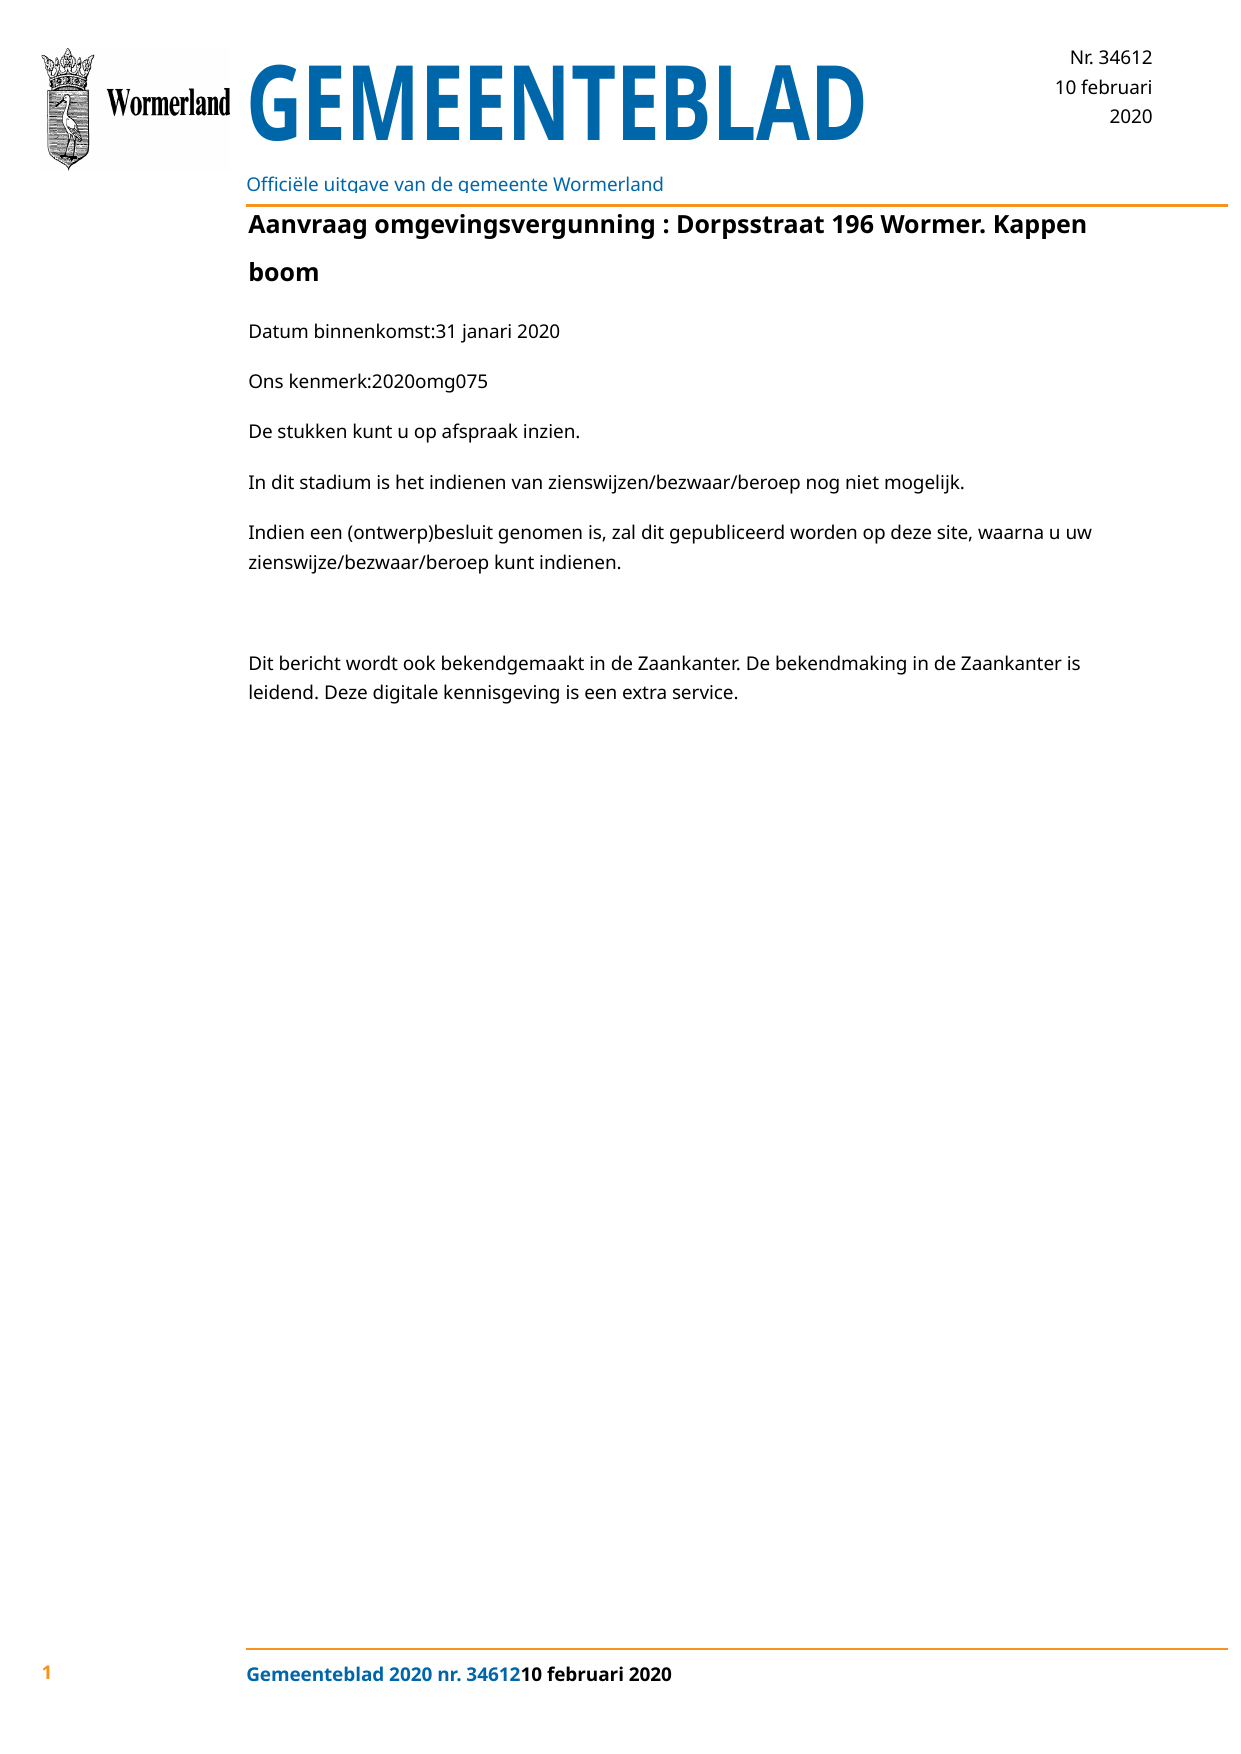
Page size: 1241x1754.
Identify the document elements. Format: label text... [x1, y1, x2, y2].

text Ons kenmerk:2020omg075 [248, 368, 1152, 394]
picture [41, 47, 231, 172]
text Dit bericht wordt ook bekendgemaakt in de Zaankanter. De bekendmaking in de Zaankanter is leidend. Deze digitale kennisgeving is een extra service. [248, 650, 1152, 705]
text Indien een (ontwerp)besluit genomen is, zal dit gepubliceerd worden op deze site, waarna u uw zienswijze/bezwaar/beroep kunt indienen. [248, 519, 1152, 575]
text Aanvraag omgevingsvergunning : Dorpsstraat 196 Wormer. Kappen boom [248, 207, 1152, 288]
text De stukken kunt u op afspraak inzien. [248, 419, 1152, 444]
text In dit stadium is het indienen van zienswijzen/bezwaar/beroep nog niet mogelijk. [248, 469, 1152, 495]
text Datum binnenkomst:31 janari 2020 [248, 318, 1152, 344]
